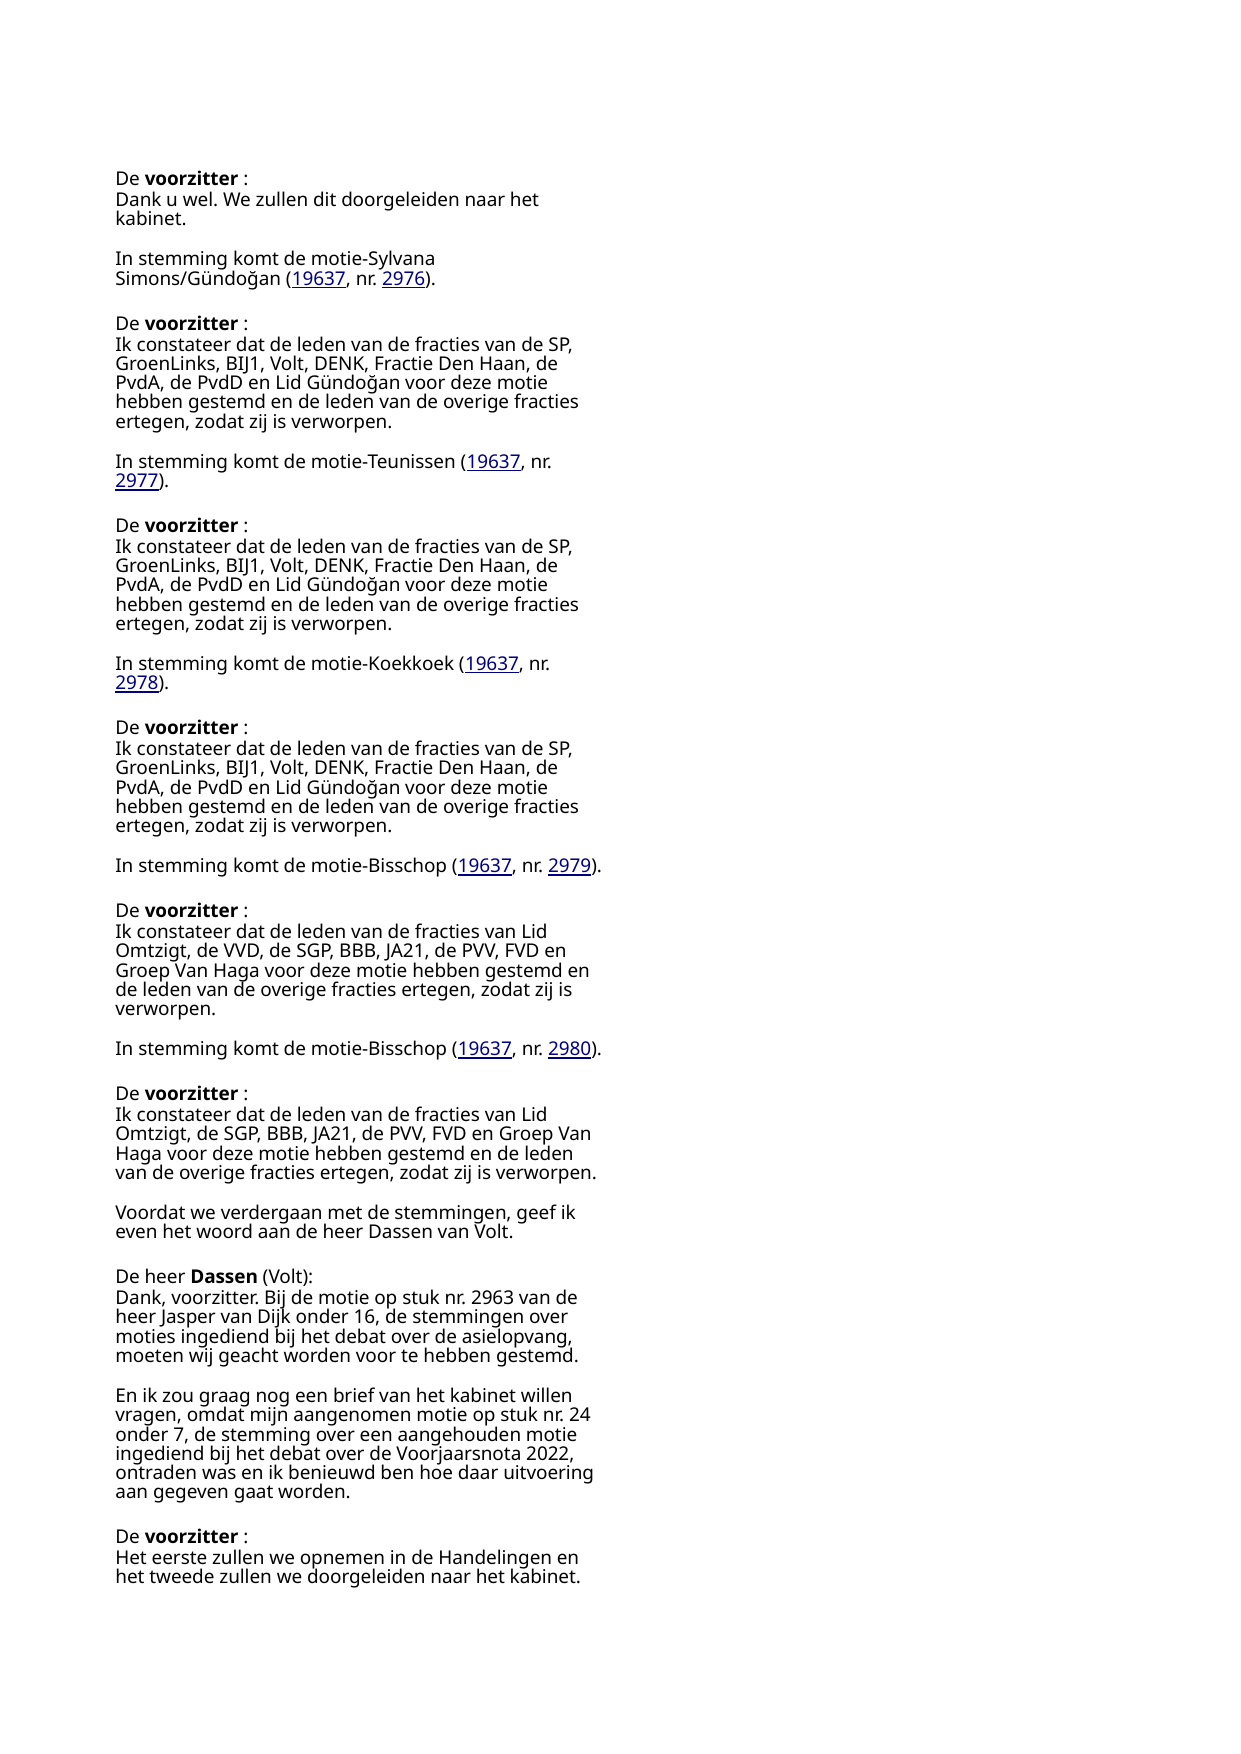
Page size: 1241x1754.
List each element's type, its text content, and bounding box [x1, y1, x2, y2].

text De voorzitter : [115, 714, 605, 740]
text In stemming komt de motie-Bisschop (19637, nr. 2979). [115, 857, 605, 877]
text Het eerste zullen we opnemen in de Handelingen en het tweede zullen we doorgeleiden naar het kabinet. [115, 1549, 605, 1588]
text De voorzitter : [115, 512, 605, 538]
text Ik constateer dat de leden van de fracties van Lid Omtzigt, de SGP, BBB, JA21, de PVV, FVD en Groep Van Haga voor deze motie hebben gestemd en de leden van de overige fracties ertegen, zodat zij is verworpen. [115, 1106, 605, 1183]
text De heer Dassen (Volt): [115, 1263, 605, 1289]
text Ik constateer dat de leden van de fracties van de SP, GroenLinks, BIJ1, Volt, DENK, Fractie Den Haan, de PvdA, de PvdD en Lid Gündoğan voor deze motie hebben gestemd en de leden van de overige fracties ertegen, zodat zij is verworpen. [115, 336, 605, 432]
text De voorzitter : [115, 1080, 605, 1106]
text Dank u wel. We zullen dit doorgeleiden naar het kabinet. [115, 191, 605, 229]
text In stemming komt de motie-Koekkoek (19637, nr. 2978). [115, 655, 605, 693]
text Ik constateer dat de leden van de fracties van de SP, GroenLinks, BIJ1, Volt, DENK, Fractie Den Haan, de PvdA, de PvdD en Lid Gündoğan voor deze motie hebben gestemd en de leden van de overige fracties ertegen, zodat zij is verworpen. [115, 538, 605, 634]
text Dank, voorzitter. Bij de motie op stuk nr. 2963 van de heer Jasper van Dijk onder 16, de stemmingen over moties ingediend bij het debat over de asielopvang, moeten wij geacht worden voor te hebben gestemd. [115, 1289, 605, 1366]
text En ik zou graag nog een brief van het kabinet willen vragen, omdat mijn aangenomen motie op stuk nr. 24 onder 7, de stemming over een aangehouden motie ingediend bij het debat over de Voorjaarsnota 2022, ontraden was en ik benieuwd ben hoe daar uitvoering aan gegeven gaat worden. [115, 1387, 605, 1503]
text De voorzitter : [115, 1523, 605, 1549]
text Ik constateer dat de leden van de fracties van Lid Omtzigt, de VVD, de SGP, BBB, JA21, de PVV, FVD en Groep Van Haga voor deze motie hebben gestemd en de leden van de overige fracties ertegen, zodat zij is verworpen. [115, 923, 605, 1019]
text De voorzitter : [115, 165, 605, 191]
text In stemming komt de motie-Teunissen (19637, nr. 2977). [115, 453, 605, 491]
text In stemming komt de motie-Sylvana Simons/Gündoğan (19637, nr. 2976). [115, 250, 605, 289]
text Voordat we verdergaan met de stemmingen, geef ik even het woord aan de heer Dassen van Volt. [115, 1204, 605, 1243]
text Ik constateer dat de leden van de fracties van de SP, GroenLinks, BIJ1, Volt, DENK, Fractie Den Haan, de PvdA, de PvdD en Lid Gündoğan voor deze motie hebben gestemd en de leden van de overige fracties ertegen, zodat zij is verworpen. [115, 740, 605, 836]
text De voorzitter : [115, 897, 605, 923]
text De voorzitter : [115, 310, 605, 336]
text In stemming komt de motie-Bisschop (19637, nr. 2980). [115, 1040, 605, 1059]
